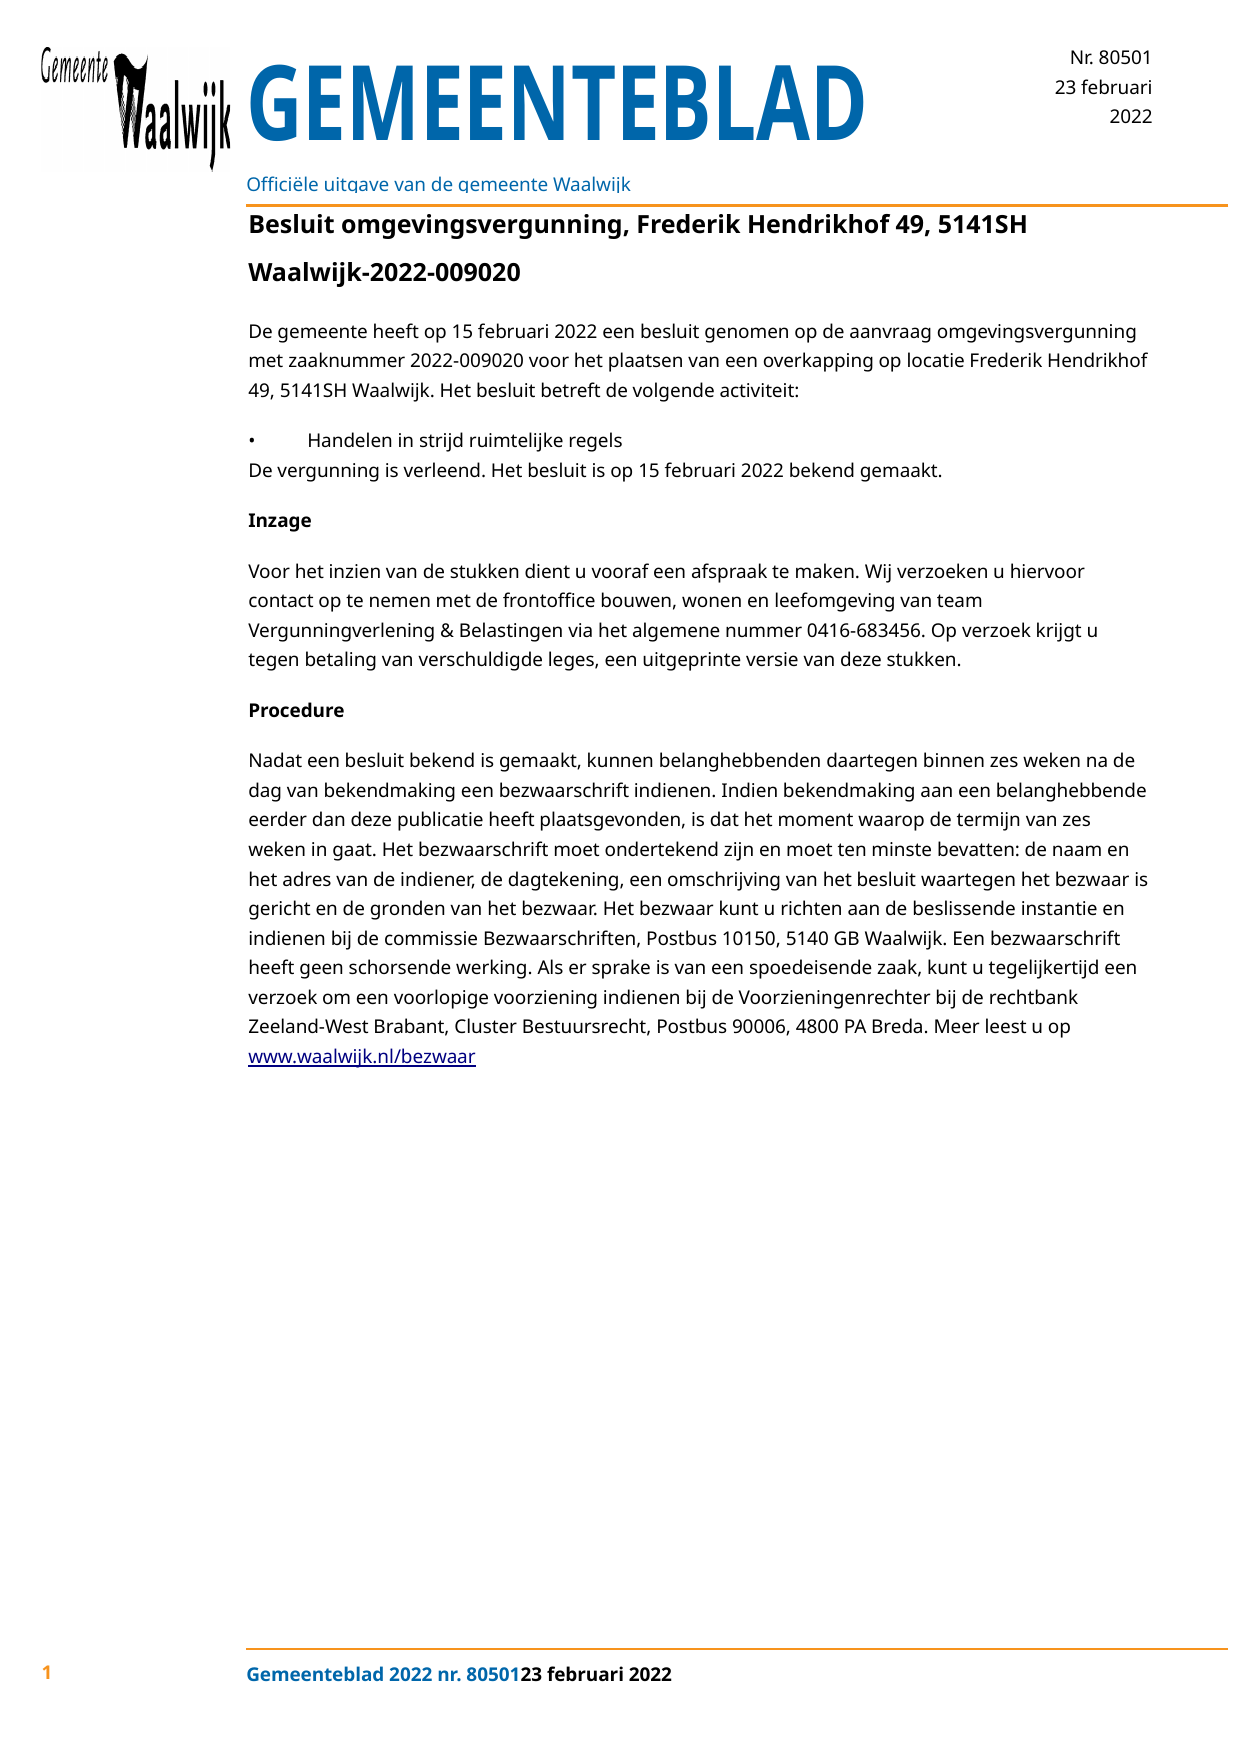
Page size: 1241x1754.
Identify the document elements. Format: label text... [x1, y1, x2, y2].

text Inzage [248, 507, 1152, 533]
text Voor het inzien van de stukken dient u vooraf een afspraak te maken. Wij verzoeken u hiervoor contact op te nemen met de frontoffice bouwen, wonen en leefomgeving van team Vergunningverlening & Belastingen via het algemene nummer 0416-683456. Op verzoek krijgt u tegen betaling van verschuldigde leges, een uitgeprinte versie van deze stukken. [248, 558, 1152, 672]
text Besluit omgevingsvergunning, Frederik Hendrikhof 49, 5141SH Waalwijk-2022-009020 [248, 207, 1152, 288]
text De vergunning is verleend. Het besluit is op 15 februari 2022 bekend gemaakt. [248, 457, 1152, 483]
picture [41, 47, 231, 172]
text Nadat een besluit bekend is gemaakt, kunnen belanghebbenden daartegen binnen zes weken na de dag van bekendmaking een bezwaarschrift indienen. Indien bekendmaking aan een belanghebbende eerder dan deze publicatie heeft plaatsgevonden, is dat het moment waarop de termijn van zes weken in gaat. Het bezwaarschrift moet ondertekend zijn en moet ten minste bevatten: de naam en het adres van de indiener, de dagtekening, een omschrijving van het besluit waartegen het bezwaar is gericht en de gronden van het bezwaar. Het bezwaar kunt u richten aan de beslissende instantie en indienen bij de commissie Bezwaarschriften, Postbus 10150, 5140 GB Waalwijk. Een bezwaarschrift heeft geen schorsende werking. Als er sprake is van een spoedeisende zaak, kunt u tegelijkertijd een verzoek om een voorlopige voorziening indienen bij de Voorzieningenrechter bij de rechtbank Zeeland-West Brabant, Cluster Bestuursrecht, Postbus 90006, 4800 PA Breda. Meer leest u op www.waalwijk.nl/bezwaar [248, 747, 1152, 1069]
list Handelen in strijd ruimtelijke regels [248, 427, 1152, 453]
text De gemeente heeft op 15 februari 2022 een besluit genomen op de aanvraag omgevingsvergunning met zaaknummer 2022-009020 voor het plaatsen van een overkapping op locatie Frederik Hendrikhof 49, 5141SH Waalwijk. Het besluit betreft de volgende activiteit: [248, 318, 1152, 403]
text Procedure [248, 697, 1152, 723]
